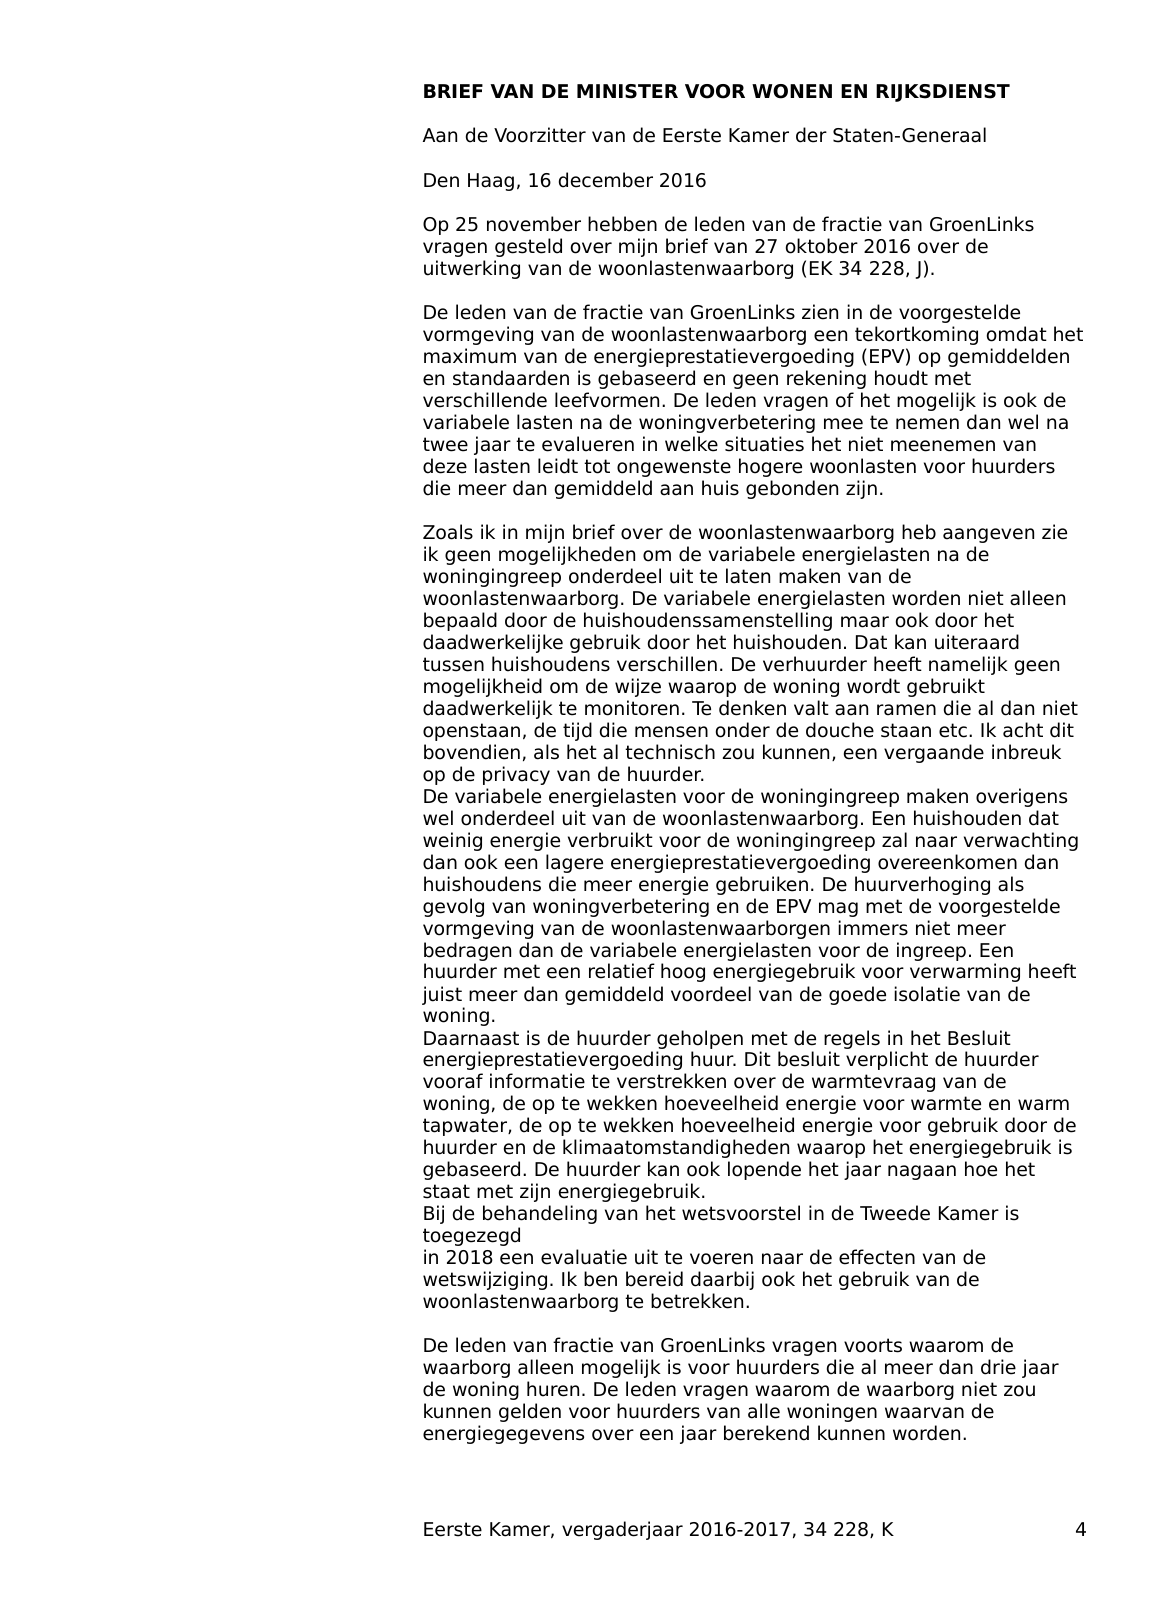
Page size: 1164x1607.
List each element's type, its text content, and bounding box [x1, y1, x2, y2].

text De leden van fractie van GroenLinks vragen voorts waarom de waarborg alleen mogelijk is voor huurders die al meer dan drie jaar de woning huren. De leden vragen waarom de waarborg niet zou kunnen gelden voor huurders van alle woningen waarvan de energiegegevens over een jaar berekend kunnen worden. [422, 1335, 1087, 1445]
text De leden van de fractie van GroenLinks zien in de voorgestelde vormgeving van de woonlastenwaarborg een tekortkoming omdat het maximum van de energieprestatievergoeding (EPV) op gemiddelden en standaarden is gebaseerd en geen rekening houdt met verschillende leefvormen. De leden vragen of het mogelijk is ook de variabele lasten na de woningverbetering mee te nemen dan wel na twee jaar te evalueren in welke situaties het niet meenemen van deze lasten leidt tot ongewenste hogere woonlasten voor huurders die meer dan gemiddeld aan huis gebonden zijn. [422, 302, 1087, 500]
text Zoals ik in mijn brief over de woonlastenwaarborg heb aangeven zie ik geen mogelijkheden om de variabele energielasten na de woningingreep onderdeel uit te laten maken van de woonlastenwaarborg. De variabele energielasten worden niet alleen bepaald door de huishoudenssamenstelling maar ook door het daadwerkelijke gebruik door het huishouden. Dat kan uiteraard tussen huishoudens verschillen. De verhuurder heeft namelijk geen mogelijkheid om de wijze waarop de woning wordt gebruikt daadwerkelijk te monitoren. Te denken valt aan ramen die al dan niet openstaan, de tijd die mensen onder de douche staan etc. Ik acht dit bovendien, als het al technisch zou kunnen, een vergaande inbreuk op de privacy van de huurder. [422, 522, 1087, 786]
subtitle BRIEF VAN DE MINISTER VOOR WONEN EN RIJKSDIENST [422, 81, 1087, 103]
text Den Haag, 16 december 2016 [422, 169, 1087, 192]
text Daarnaast is de huurder geholpen met de regels in het Besluit energieprestatievergoeding huur. Dit besluit verplicht de huurder vooraf informatie te verstrekken over de warmtevraag van de woning, de op te wekken hoeveelheid energie voor warmte en warm tapwater, de op te wekken hoeveelheid energie voor gebruik door de huurder en de klimaatomstandigheden waarop het energiegebruik is gebaseerd. De huurder kan ook lopende het jaar nagaan hoe het staat met zijn energiegebruik. [422, 1027, 1087, 1203]
text Aan de Voorzitter van de Eerste Kamer der Staten-Generaal [422, 125, 1087, 147]
text in 2018 een evaluatie uit te voeren naar de effecten van de wetswijziging. Ik ben bereid daarbij ook het gebruik van de woonlastenwaarborg te betrekken. [422, 1247, 1087, 1313]
text De variabele energielasten voor de woningingreep maken overigens wel onderdeel uit van de woonlastenwaarborg. Een huishouden dat weinig energie verbruikt voor de woningingreep zal naar verwachting dan ook een lagere energieprestatievergoeding overeenkomen dan huishoudens die meer energie gebruiken. De huurverhoging als gevolg van woningverbetering en de EPV mag met de voorgestelde vormgeving van de woonlastenwaarborgen immers niet meer bedragen dan de variabele energielasten voor de ingreep. Een huurder met een relatief hoog energiegebruik voor verwarming heeft juist meer dan gemiddeld voordeel van de goede isolatie van de woning. [422, 786, 1087, 1027]
text Bij de behandeling van het wetsvoorstel in de Tweede Kamer is toegezegd [422, 1203, 1087, 1247]
text Op 25 november hebben de leden van de fractie van GroenLinks vragen gesteld over mijn brief van 27 oktober 2016 over de uitwerking van de woonlastenwaarborg (EK 34 228, J). [422, 214, 1087, 280]
